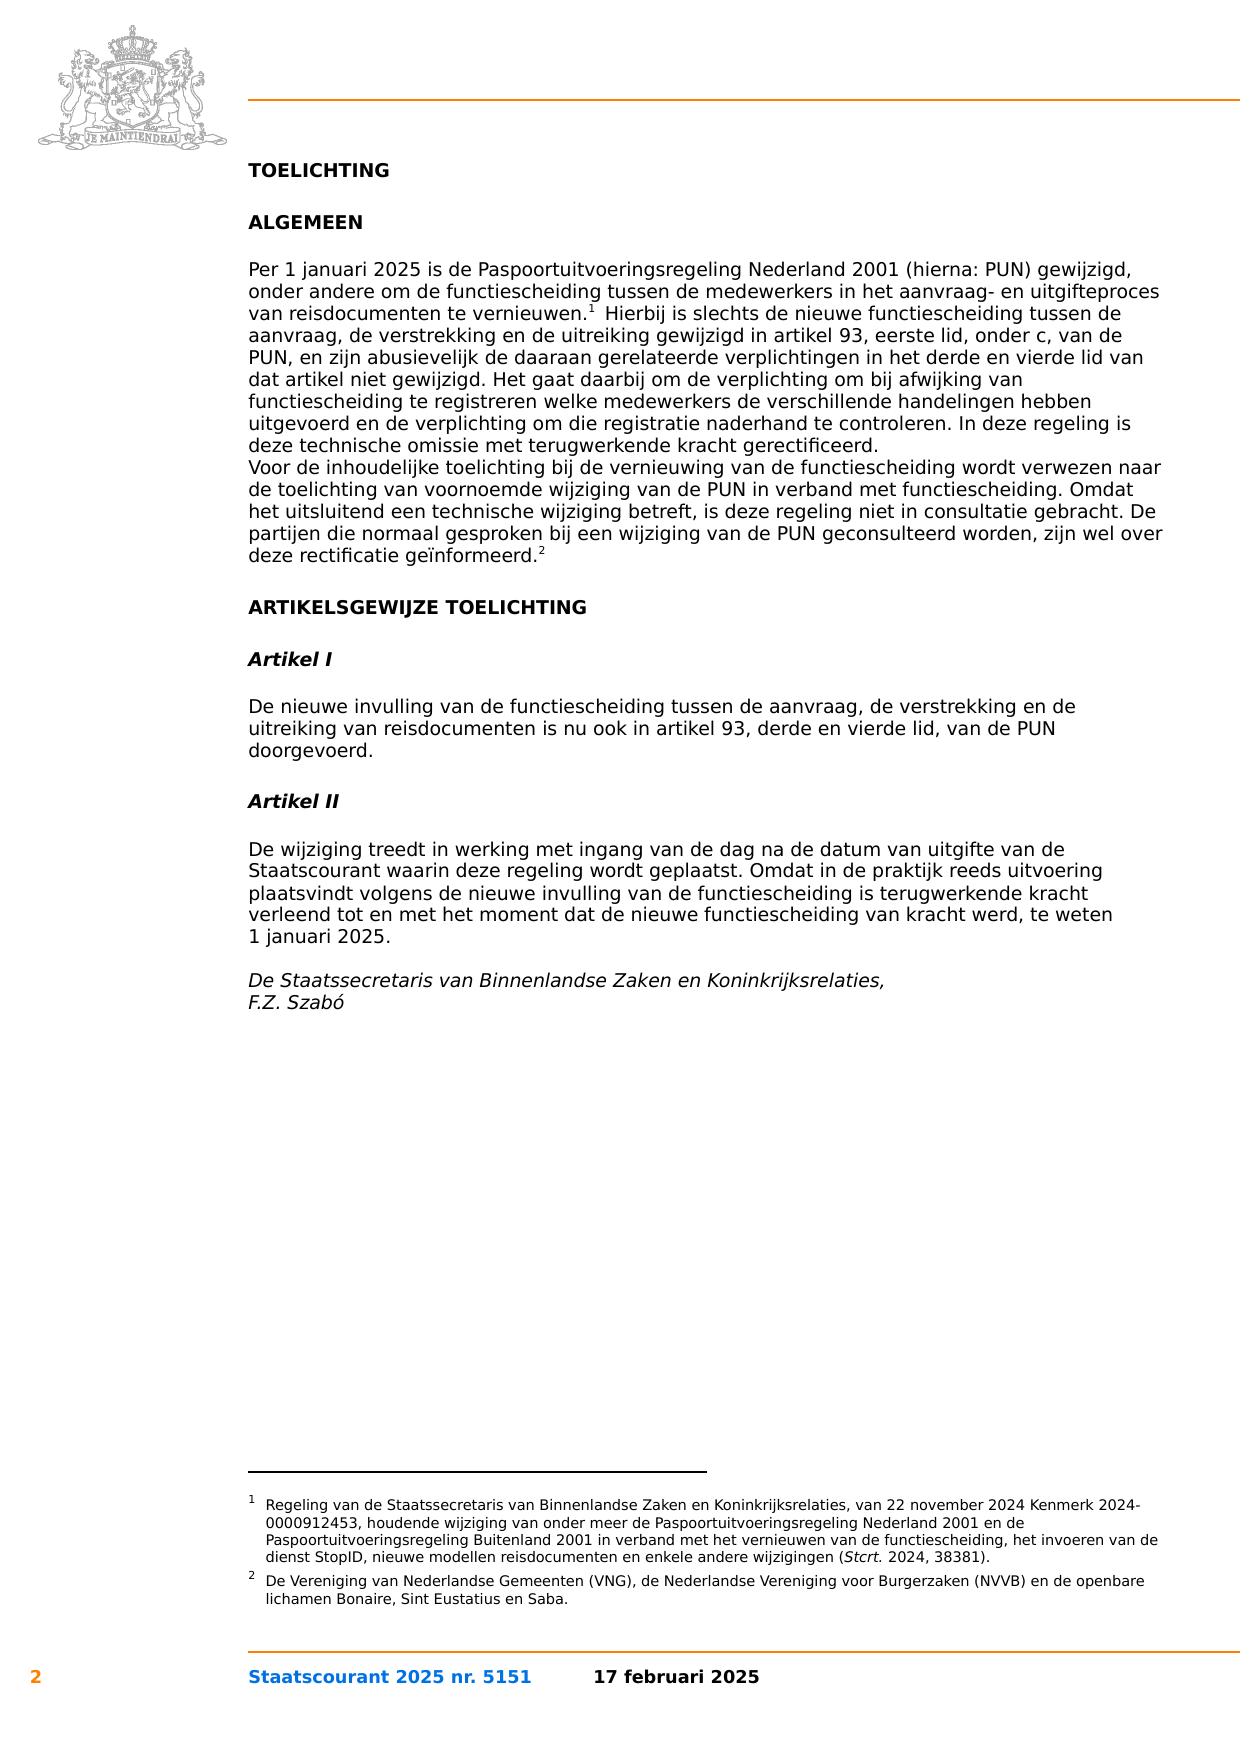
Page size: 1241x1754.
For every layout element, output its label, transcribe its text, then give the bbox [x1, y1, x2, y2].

text De Vereniging van Nederlandse Gemeenten (VNG), de Nederlandse Vereniging voor Burgerzaken (NVVB) en de openbare lichamen Bonaire, Sint Eustatius en Saba. [248, 1569, 1163, 1608]
picture [38, 25, 227, 150]
text De Staatssecretaris van Binnenlandse Zaken en Koninkrijksrelaties, F.Z. Szabó [248, 970, 1163, 1014]
subtitle ALGEMEEN [248, 212, 1163, 234]
text Regeling van de Staatssecretaris van Binnenlandse Zaken en Koninkrijksrelaties, van 22 november 2024 Kenmerk 2024-0000912453, houdende wijziging van onder meer de Paspoortuitvoeringsregeling Nederland 2001 en de Paspoortuitvoeringsregeling Buitenland 2001 in verband met het vernieuwen van de functiescheiding, het invoeren van de dienst StopID, nieuwe modellen reisdocumenten en enkele andere wijzigingen (Stcrt. 2024, 38381). [248, 1493, 1163, 1566]
subtitle ARTIKELSGEWIJZE TOELICHTING [248, 597, 1163, 618]
text De nieuwe invulling van de functiescheiding tussen de aanvraag, de verstrekking en de uitreiking van reisdocumenten is nu ook in artikel 93, derde en vierde lid, van de PUN doorgevoerd. [248, 696, 1163, 761]
subtitle Artikel II [248, 791, 1163, 813]
text Per 1 januari 2025 is de Paspoortuitvoeringsregeling Nederland 2001 (hierna: PUN) gewijzigd, onder andere om de functiescheiding tussen de medewerkers in het aanvraag- en uitgifteproces van reisdocumenten te vernieuwen. Hierbij is slechts de nieuwe functiescheiding tussen de aanvraag, de verstrekking en de uitreiking gewijzigd in artikel 93, eerste lid, onder c, van de PUN, en zijn abusievelijk de daaraan gerelateerde verplichtingen in het derde en vierde lid van dat artikel niet gewijzigd. Het gaat daarbij om de verplichting om bij afwijking van functiescheiding te registreren welke medewerkers de verschillende handelingen hebben uitgevoerd en de verplichting om die registratie naderhand te controleren. In deze regeling is deze technische omissie met terugwerkende kracht gerectificeerd. [248, 259, 1163, 457]
subtitle Artikel I [248, 648, 1163, 671]
subtitle TOELICHTING [248, 160, 1163, 182]
text De wijziging treedt in werking met ingang van de dag na de datum van uitgifte van de Staatscourant waarin deze regeling wordt geplaatst. Omdat in de praktijk reeds uitvoering plaatsvindt volgens de nieuwe invulling van de functiescheiding is terugwerkende kracht verleend tot en met het moment dat de nieuwe functiescheiding van kracht werd, te weten 1 januari 2025. [248, 838, 1163, 948]
text Voor de inhoudelijke toelichting bij de vernieuwing van de functiescheiding wordt verwezen naar de toelichting van voornoemde wijziging van de PUN in verband met functiescheiding. Omdat het uitsluitend een technische wijziging betreft, is deze regeling niet in consultatie gebracht. De partijen die normaal gesproken bij een wijziging van de PUN geconsulteerd worden, zijn wel over deze rectificatie geïnformeerd. [248, 457, 1163, 567]
